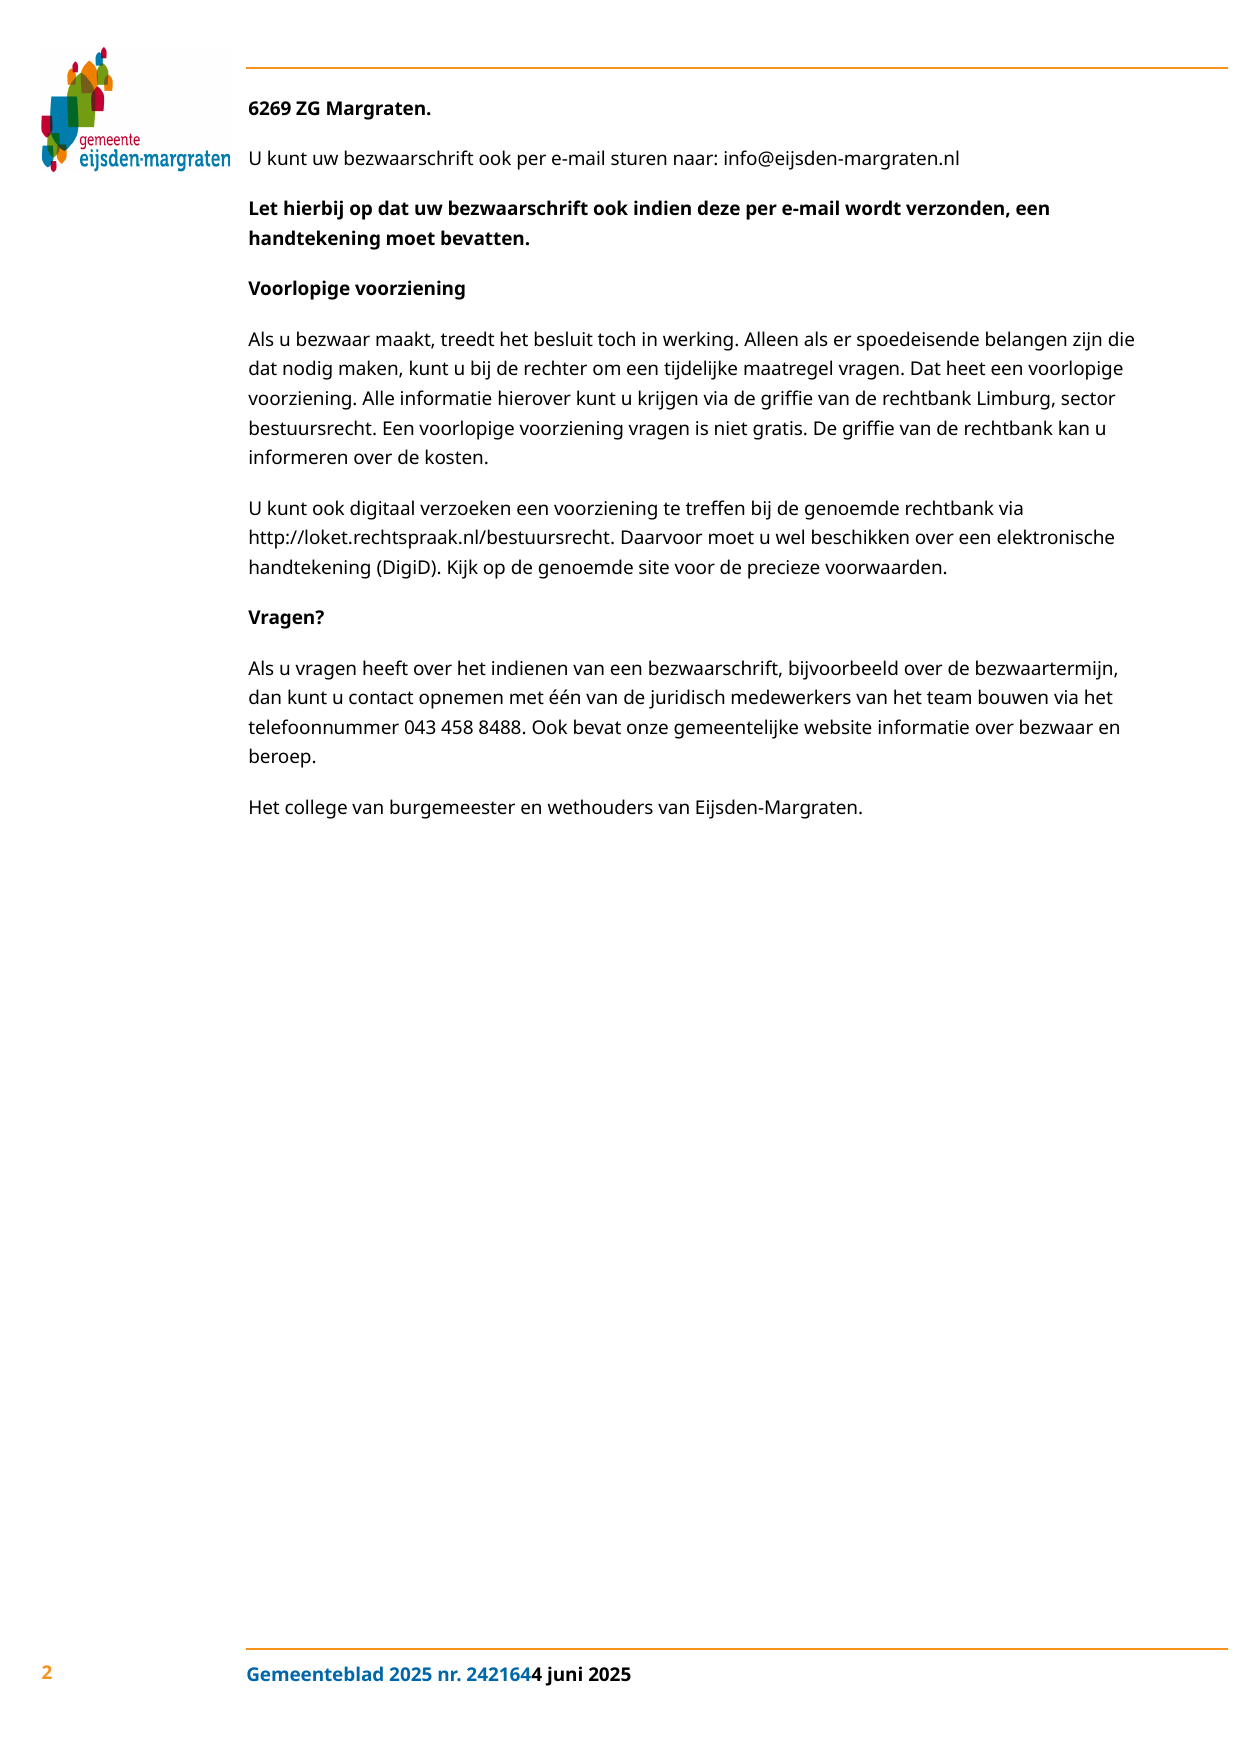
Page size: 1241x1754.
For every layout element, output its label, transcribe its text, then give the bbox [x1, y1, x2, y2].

text 6269 ZG Margraten. [248, 95, 1152, 121]
text Let hierbij op dat uw bezwaarschrift ook indien deze per e-mail wordt verzonden, een handtekening moet bevatten. [248, 196, 1152, 251]
text Voorlopige voorziening [248, 276, 1152, 301]
text Als u bezwaar maakt, treedt het besluit toch in werking. Alleen als er spoedeisende belangen zijn die dat nodig maken, kunt u bij de rechter om een tijdelijke maatregel vragen. Dat heet een voorlopige voorziening. Alle informatie hierover kunt u krijgen via de griffie van de rechtbank Limburg, sector bestuursrecht. Een voorlopige voorziening vragen is niet gratis. De griffie van de rechtbank kan u informeren over de kosten. [248, 326, 1152, 470]
text Vragen? [248, 604, 1152, 630]
text U kunt uw bezwaarschrift ook per e-mail sturen naar: info@eijsden-margraten.nl [248, 145, 1152, 171]
text U kunt ook digitaal verzoeken een voorziening te treffen bij de genoemde rechtbank via http://loket.rechtspraak.nl/bestuursrecht. Daarvoor moet u wel beschikken over een elektronische handtekening (DigiD). Kijk op de genoemde site voor de precieze voorwaarden. [248, 495, 1152, 580]
text Als u vragen heeft over het indienen van een bezwaarschrift, bijvoorbeeld over de bezwaartermijn, dan kunt u contact opnemen met één van de juridisch medewerkers van het team bouwen via het telefoonnummer 043 458 8488. Ook bevat onze gemeentelijke website informatie over bezwaar en beroep. [248, 655, 1152, 769]
picture [41, 47, 231, 172]
text Het college van burgemeester en wethouders van Eijsden-Margraten. [248, 794, 1152, 820]
